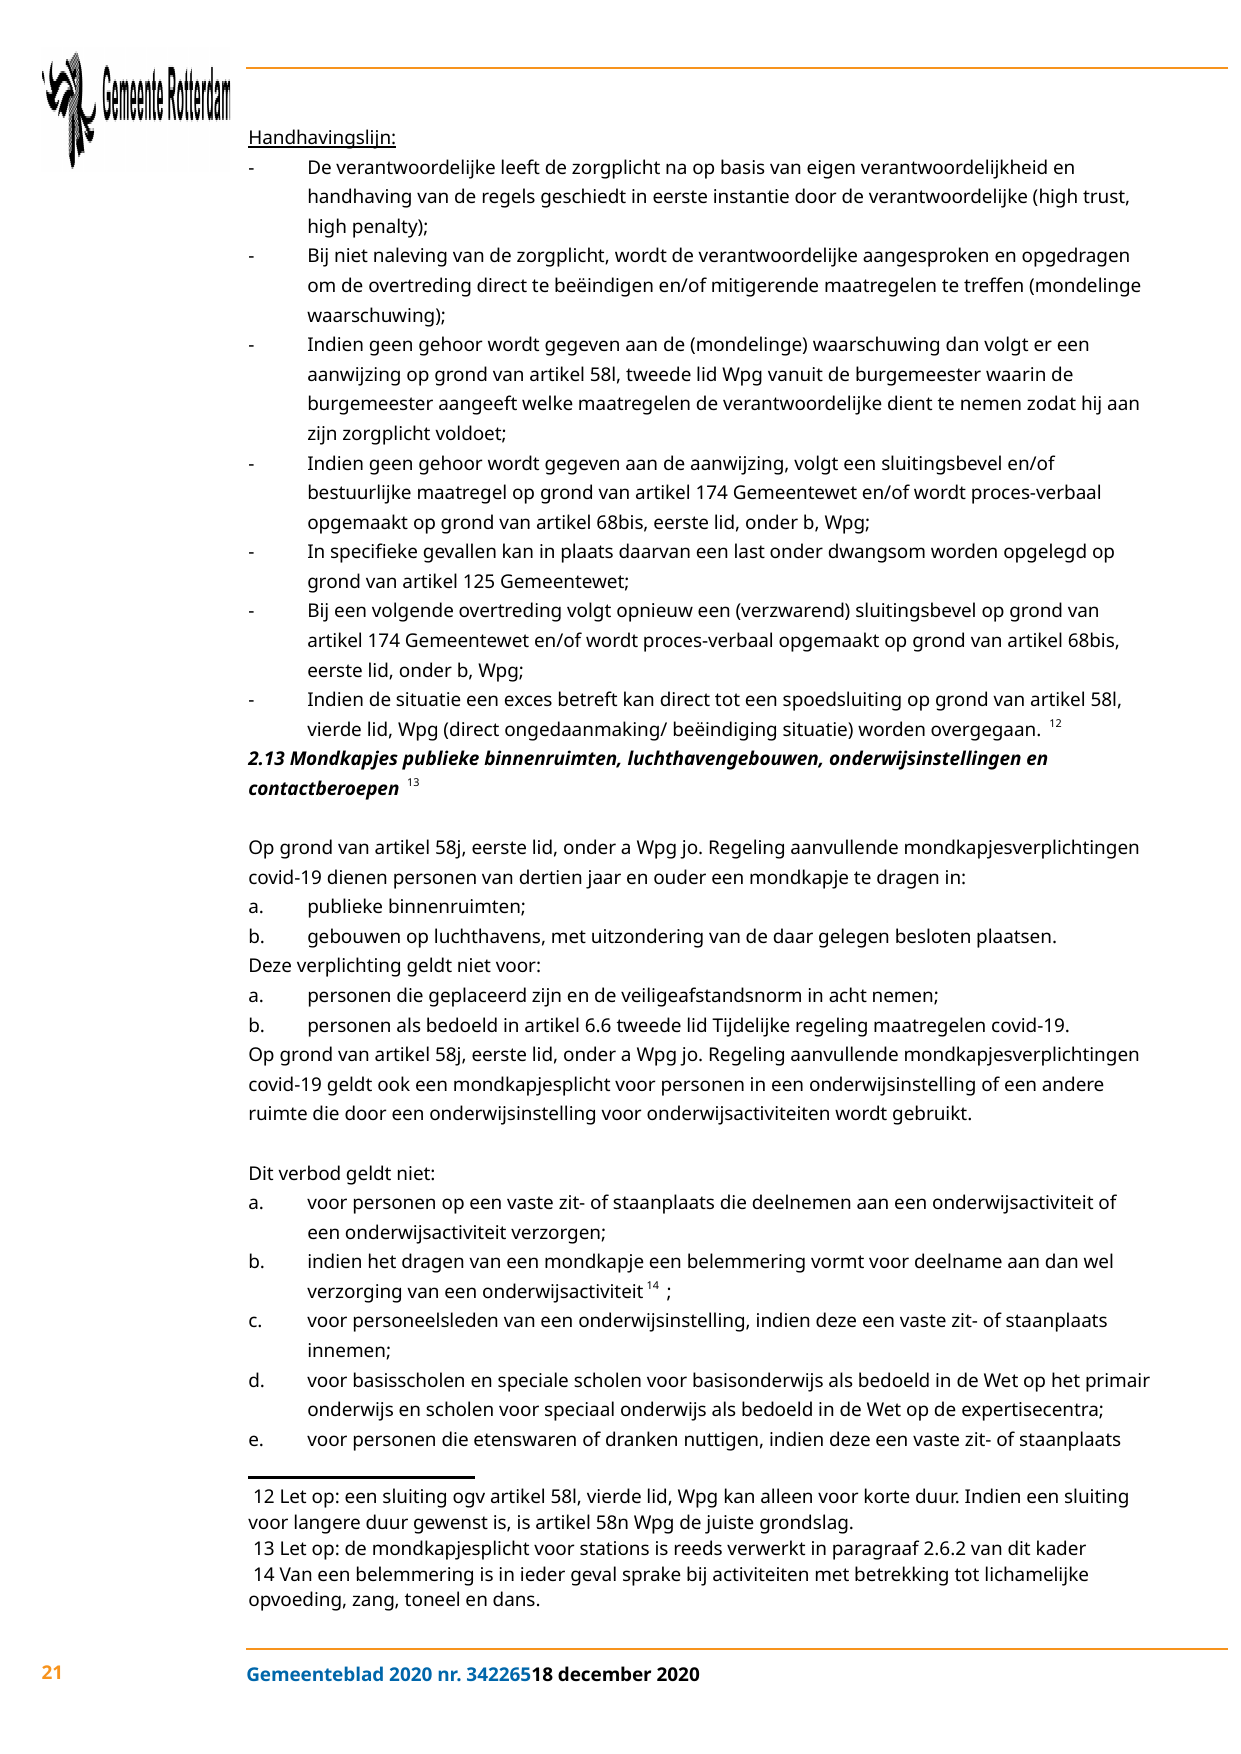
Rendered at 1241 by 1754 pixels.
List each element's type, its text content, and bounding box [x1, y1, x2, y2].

list Indien de situatie een exces betreft kan direct tot een spoedsluiting op grond van artikel 58l, vierde lid, Wpg (direct ongedaanmaking/ beëindiging situatie) worden overgegaan. [248, 686, 1152, 742]
text Op grond van artikel 58j, eerste lid, onder a Wpg jo. Regeling aanvullende mondkapjesverplichtingen covid-19 geldt ook een mondkapjesplicht voor personen in een onderwijsinstelling of een andere ruimte die door een onderwijsinstelling voor onderwijsactiviteiten wordt gebruikt. [248, 1041, 1152, 1126]
list In specifieke gevallen kan in plaats daarvan een last onder dwangsom worden opgelegd op grond van artikel 125 Gemeentewet; [248, 538, 1152, 594]
list personen als bedoeld in artikel 6.6 tweede lid Tijdelijke regeling maatregelen covid-19. [248, 1012, 1152, 1038]
list voor personen op een vaste zit- of staanplaats die deelnemen aan een onderwijsactiviteit of een onderwijsactiviteit verzorgen; [248, 1189, 1152, 1245]
list Bij niet naleving van de zorgplicht, wordt de verantwoordelijke aangesproken en opgedragen om de overtreding direct te beëindigen en/of mitigerende maatregelen te treffen (mondelinge waarschuwing); [248, 243, 1152, 328]
list De verantwoordelijke leeft de zorgplicht na op basis van eigen verantwoordelijkheid en handhaving van de regels geschiedt in eerste instantie door de verantwoordelijke (high trust, high penalty); [248, 154, 1152, 239]
list Van een belemmering is in ieder geval sprake bij activiteiten met betrekking tot lichamelijke opvoeding, zang, toneel en dans. [248, 1561, 1152, 1612]
text Dit verbod geldt niet: [248, 1160, 1152, 1186]
list personen die geplaceerd zijn en de veiligeafstandsnorm in acht nemen; [248, 982, 1152, 1008]
text Let op: de mondkapjesplicht voor stations is reeds verwerkt in paragraaf 2.6.2 van dit kader [248, 1535, 1152, 1561]
text Deze verplichting geldt niet voor: [248, 953, 1152, 978]
list Indien geen gehoor wordt gegeven aan de aanwijzing, volgt een sluitingsbevel en/of bestuurlijke maatregel op grond van artikel 174 Gemeentewet en/of wordt proces-verbaal opgemaakt op grond van artikel 68bis, eerste lid, onder b, Wpg; [248, 450, 1152, 535]
list Let op: een sluiting ogv artikel 58l, vierde lid, Wpg kan alleen voor korte duur. Indien een sluiting voor langere duur gewenst is, is artikel 58n Wpg de juiste grondslag. [248, 1483, 1152, 1535]
list voor basisscholen en speciale scholen voor basisonderwijs als bedoeld in de Wet op het primair onderwijs en scholen voor speciaal onderwijs als bedoeld in de Wet op de expertisecentra; [248, 1367, 1152, 1422]
list Indien geen gehoor wordt gegeven aan de (mondelinge) waarschuwing dan volgt er een aanwijzing op grond van artikel 58l, tweede lid Wpg vanuit de burgemeester waarin de burgemeester aangeeft welke maatregelen de verantwoordelijke dient te nemen zodat hij aan zijn zorgplicht voldoet; [248, 331, 1152, 446]
text Op grond van artikel 58j, eerste lid, onder a Wpg jo. Regeling aanvullende mondkapjesverplichtingen covid-19 dienen personen van dertien jaar en ouder een mondkapje te dragen in: [248, 834, 1152, 890]
list indien het dragen van een mondkapje een belemmering vormt voor deelname aan dan wel verzorging van een onderwijsactiviteit ; [248, 1248, 1152, 1304]
text Handhavingslijn: [248, 124, 1152, 150]
list voor personen die etenswaren of dranken nuttigen, indien deze een vaste zit- of staanplaats [248, 1426, 1152, 1452]
text 2.13 Mondkapjes publieke binnenruimten, luchthavengebouwen, onderwijsinstellingen en contactberoepen [248, 746, 1152, 801]
list gebouwen op luchthavens, met uitzondering van de daar gelegen besloten plaatsen. [248, 923, 1152, 949]
list publieke binnenruimten; [248, 893, 1152, 919]
list Bij een volgende overtreding volgt opnieuw een (verzwarend) sluitingsbevel op grond van artikel 174 Gemeentewet en/of wordt proces-verbaal opgemaakt op grond van artikel 68bis, eerste lid, onder b, Wpg; [248, 598, 1152, 683]
list voor personeelsleden van een onderwijsinstelling, indien deze een vaste zit- of staanplaats innemen; [248, 1308, 1152, 1363]
picture [41, 47, 231, 172]
